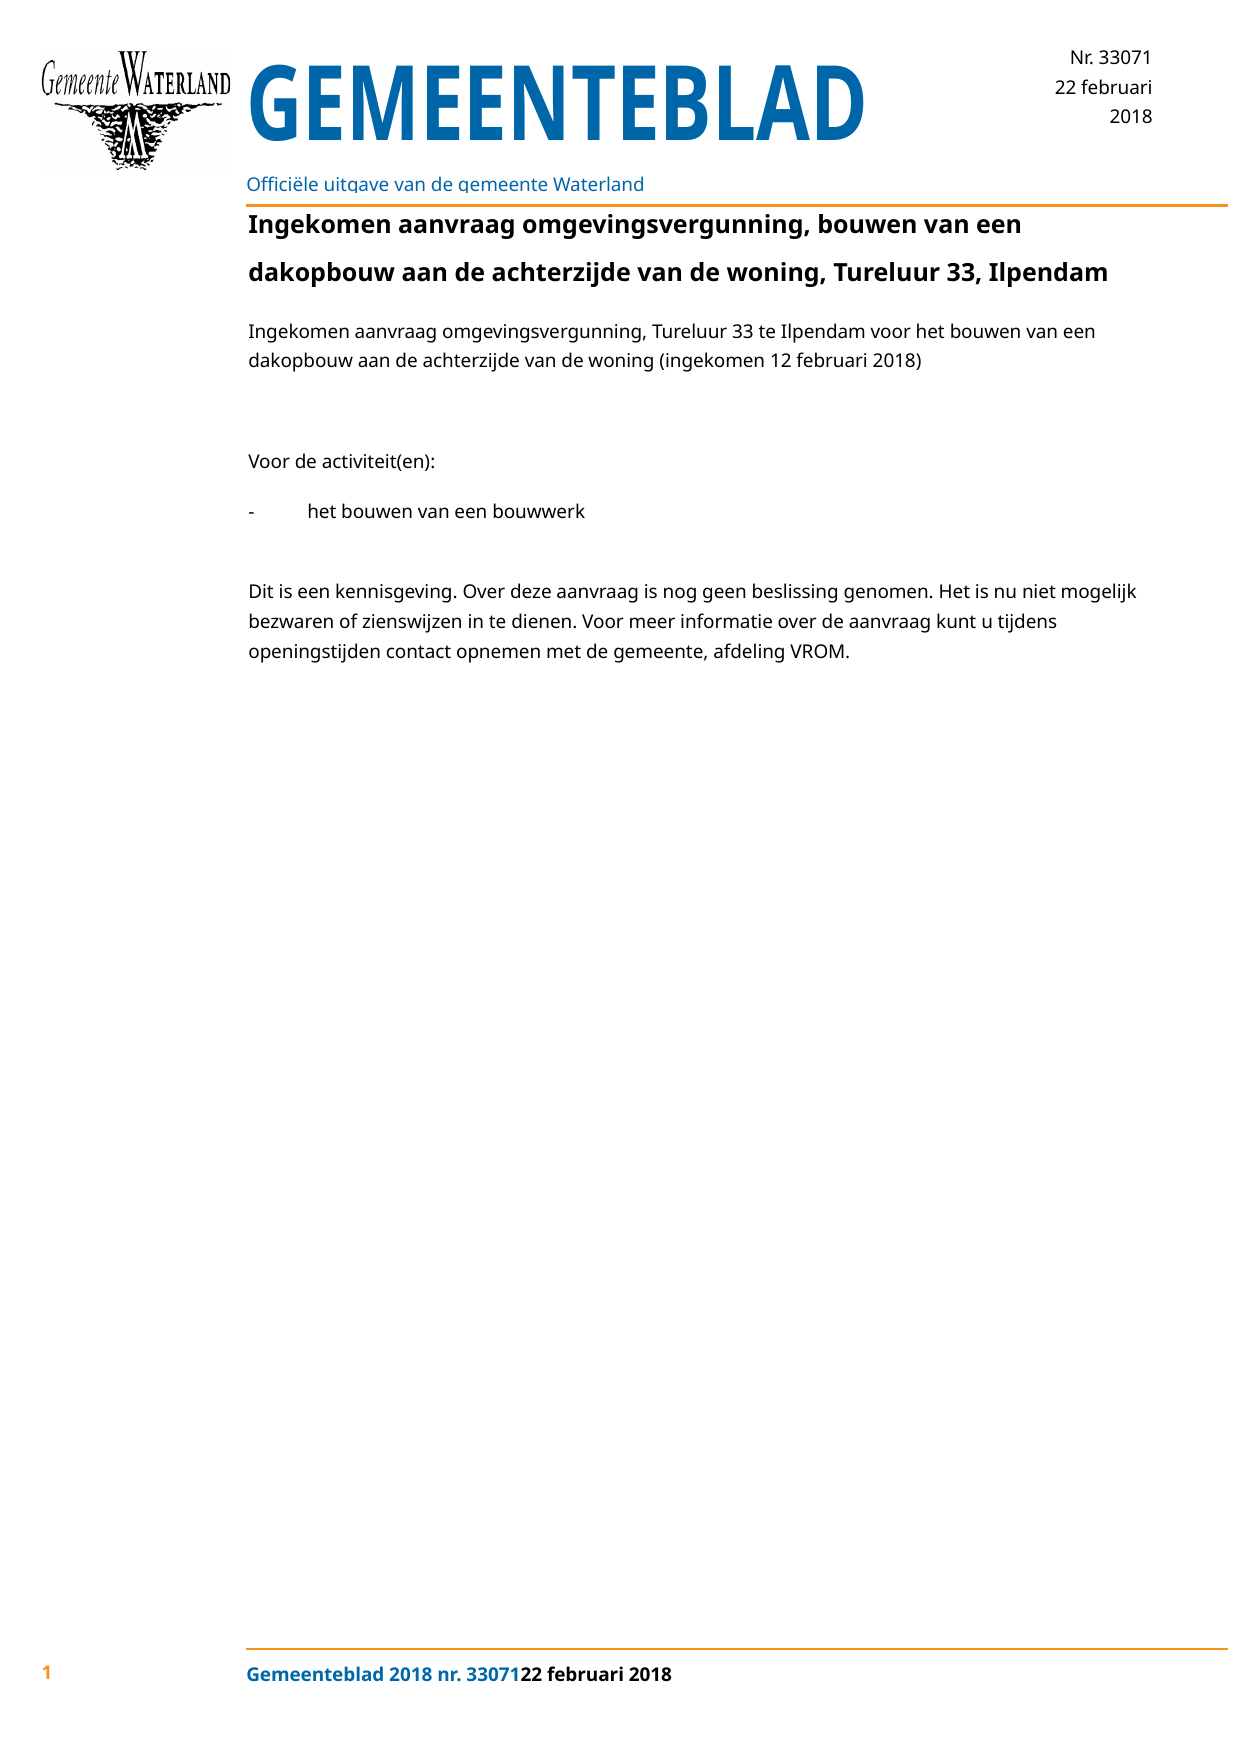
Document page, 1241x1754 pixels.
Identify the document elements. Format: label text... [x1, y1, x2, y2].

text Dit is een kennisgeving. Over deze aanvraag is nog geen beslissing genomen. Het is nu niet mogelijk bezwaren of zienswijzen in te dienen. Voor meer informatie over de aanvraag kunt u tijdens openingstijden contact opnemen met de gemeente, afdeling VROM. [248, 579, 1152, 664]
text Ingekomen aanvraag omgevingsvergunning, bouwen van een dakopbouw aan de achterzijde van de woning, Tureluur 33, Ilpendam [248, 207, 1152, 288]
text Voor de activiteit(en): [248, 448, 1152, 474]
list het bouwen van een bouwwerk [248, 499, 1152, 524]
picture [41, 47, 231, 172]
text Ingekomen aanvraag omgevingsvergunning, Tureluur 33 te Ilpendam voor het bouwen van een dakopbouw aan de achterzijde van de woning (ingekomen 12 februari 2018) [248, 318, 1152, 373]
